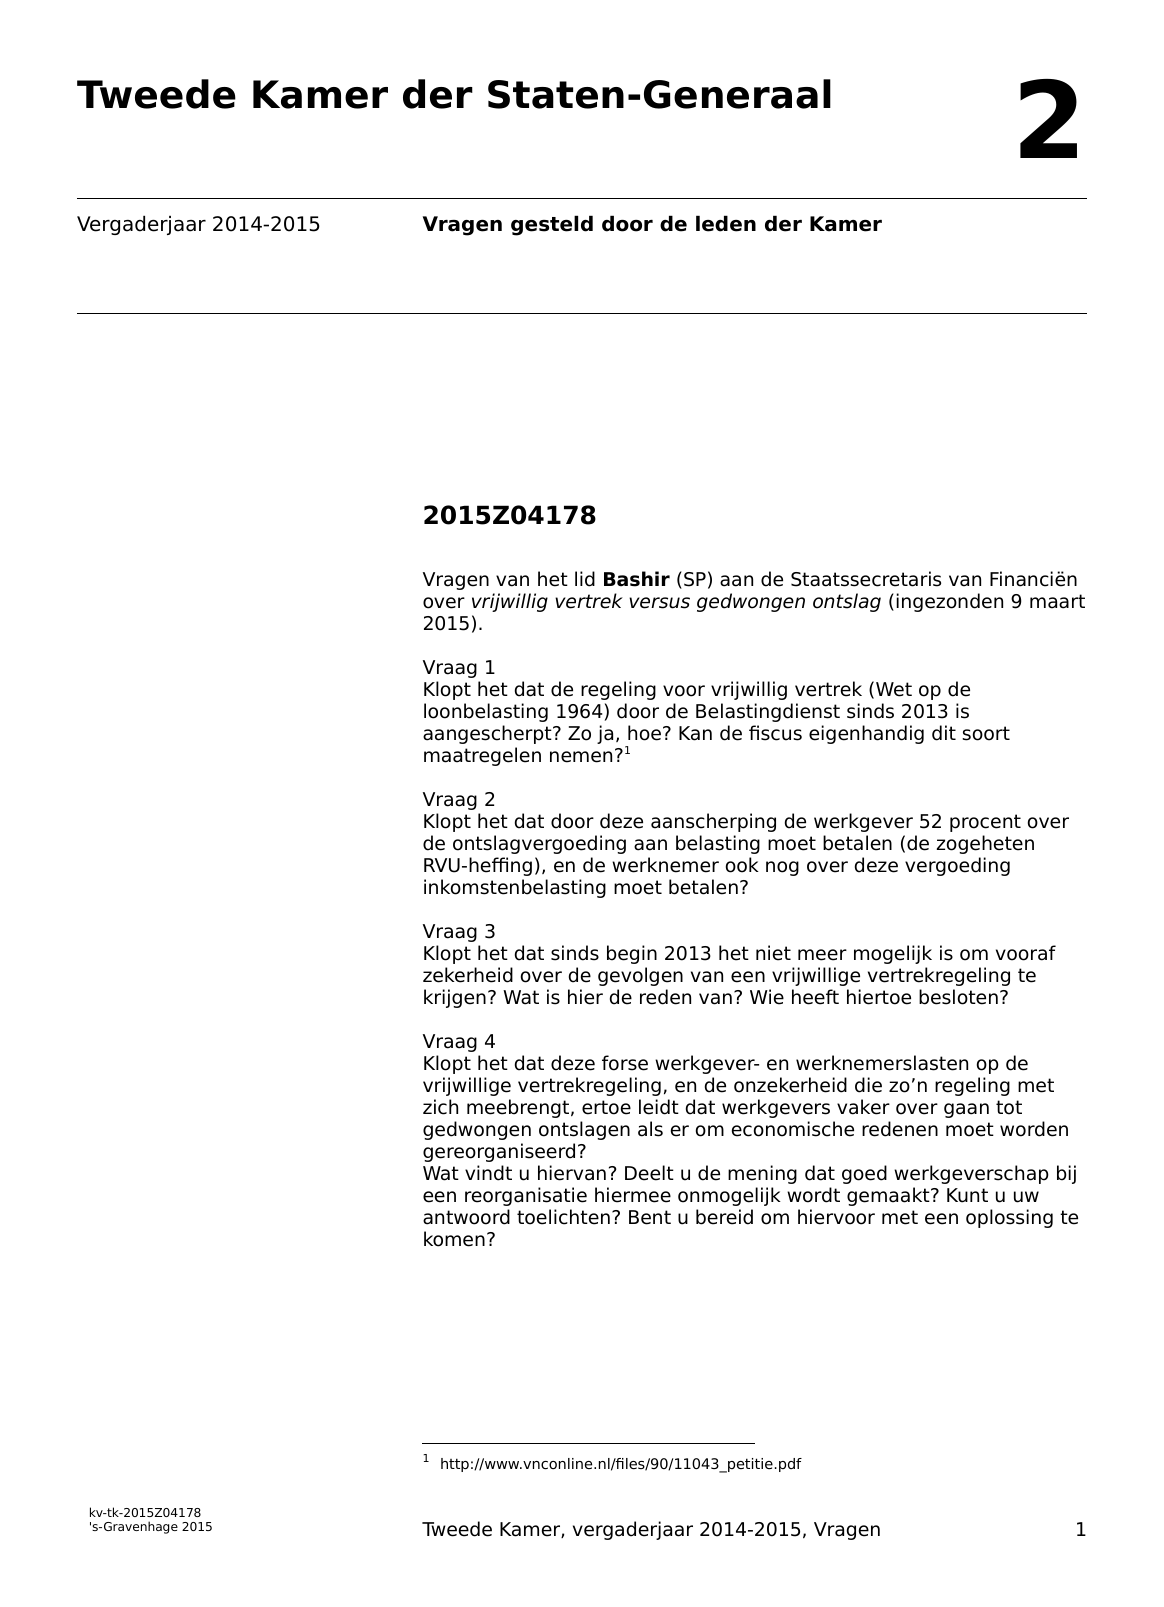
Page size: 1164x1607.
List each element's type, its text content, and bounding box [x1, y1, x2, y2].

text Vraag 1 [422, 657, 1087, 679]
text Vraag 2 [422, 789, 1087, 811]
text http://www.vnconline.nl/files/90/11043_petitie.pdf [422, 1452, 1087, 1474]
text 's-Gravenhage 2015 [88, 1520, 323, 1534]
table_cell Vragen gesteld door de leden der Kamer [422, 199, 1087, 313]
text Wat vindt u hiervan? Deelt u de mening dat goed werkgeverschap bij een reorganisatie hiermee onmogelijk wordt gemaakt? Kunt u uw antwoord toelichten? Bent u bereid om hiervoor met een oplossing te komen? [422, 1163, 1087, 1251]
text Klopt het dat deze forse werkgever- en werknemerslasten op de vrijwillige vertrekregeling, en de onzekerheid die zo’n regeling met zich meebrengt, ertoe leidt dat werkgevers vaker over gaan tot gedwongen ontslagen als er om economische redenen moet worden gereorganiseerd? [422, 1053, 1087, 1163]
table_cell Vergaderjaar 2014-2015 [77, 199, 422, 313]
table_header Tweede Kamer der Staten-Generaal [77, 59, 886, 198]
text Klopt het dat sinds begin 2013 het niet meer mogelijk is om vooraf zekerheid over de gevolgen van een vrijwillige vertrekregeling te krijgen? Wat is hier de reden van? Wie heeft hiertoe besloten? [422, 943, 1087, 1009]
text 2015Z04178 [422, 501, 1087, 531]
text Vragen van het lid Bashir (SP) aan de Staatssecretaris van Financiën over vrijwillig vertrek versus gedwongen ontslag (ingezonden 9 maart 2015). [422, 569, 1087, 635]
table_header 2 [886, 59, 1087, 198]
text Klopt het dat de regeling voor vrijwillig vertrek (Wet op de loonbelasting 1964) door de Belastingdienst sinds 2013 is aangescherpt? Zo ja, hoe? Kan de fiscus eigenhandig dit soort maatregelen nemen? [422, 679, 1087, 767]
text Vraag 3 [422, 921, 1087, 943]
text Vraag 4 [422, 1031, 1087, 1053]
text Klopt het dat door deze aanscherping de werkgever 52 procent over de ontslagvergoeding aan belasting moet betalen (de zogeheten RVU-heffing), en de werknemer ook nog over deze vergoeding inkomstenbelasting moet betalen? [422, 811, 1087, 899]
text kv-tk-2015Z04178 [88, 1506, 323, 1520]
